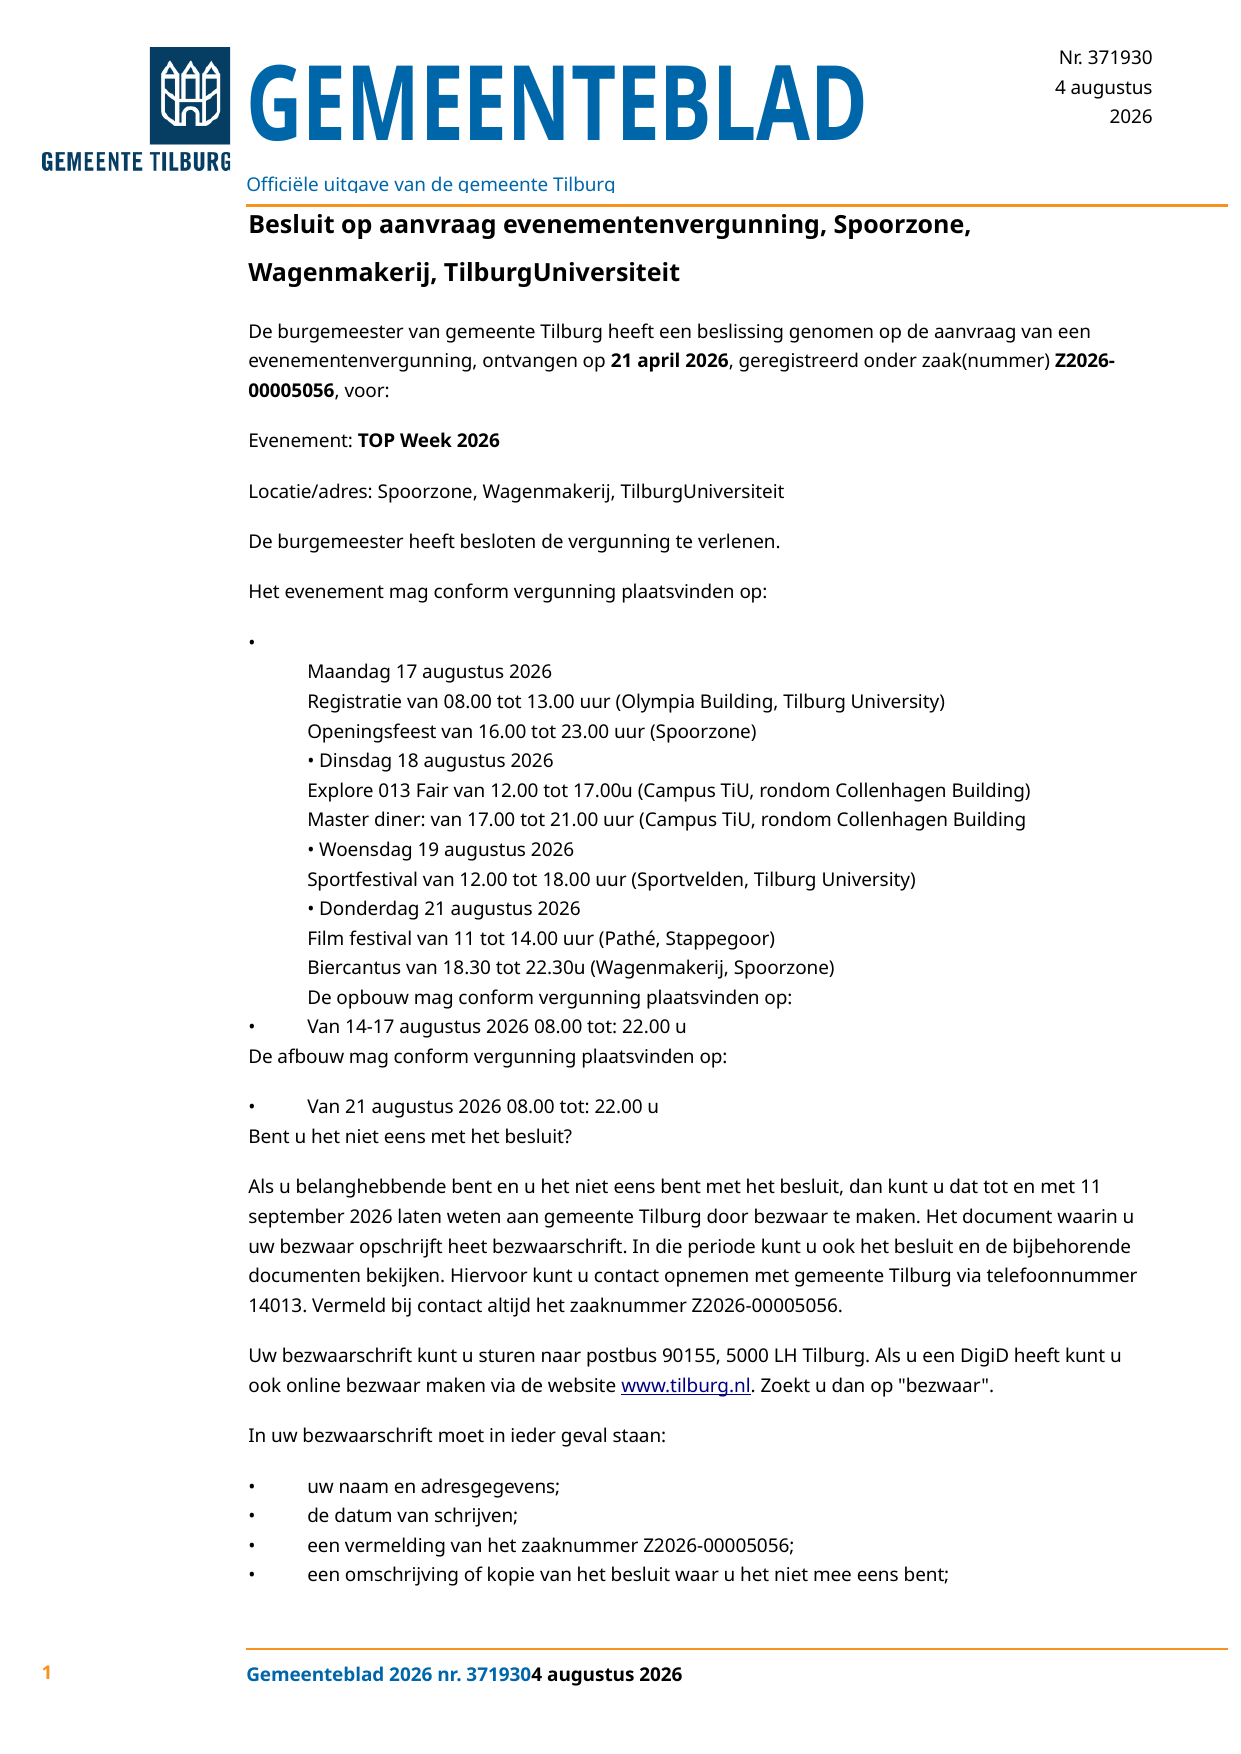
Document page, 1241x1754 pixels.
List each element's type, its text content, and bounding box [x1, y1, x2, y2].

list Registratie van 08.00 tot 13.00 uur (Olympia Building, Tilburg University) [248, 688, 1152, 714]
text Als u belanghebbende bent en u het niet eens bent met het besluit, dan kunt u dat tot en met 11 september 2026 laten weten aan gemeente Tilburg door bezwaar te maken. Het document waarin u uw bezwaar opschrijft heet bezwaarschrift. In die periode kunt u ook het besluit en de bijbehorende documenten bekijken. Hiervoor kunt u contact opnemen met gemeente Tilburg via telefoonnummer 14013. Vermeld bij contact altijd het zaaknummer Z2026-00005056. [248, 1174, 1152, 1318]
list • Woensdag 19 augustus 2026 [248, 836, 1152, 862]
list Van 21 augustus 2026 08.00 tot: 22.00 u [248, 1094, 1152, 1119]
text Besluit op aanvraag evenementenvergunning, Spoorzone, Wagenmakerij, TilburgUniversiteit [248, 207, 1152, 288]
list een vermelding van het zaaknummer Z2026-00005056; [248, 1532, 1152, 1558]
text Evenement: TOP Week 2026 [248, 427, 1152, 453]
list de datum van schrijven; [248, 1502, 1152, 1528]
text De afbouw mag conform vergunning plaatsvinden op: [248, 1043, 1152, 1069]
text Het evenement mag conform vergunning plaatsvinden op: [248, 579, 1152, 604]
text Bent u het niet eens met het besluit? [248, 1123, 1152, 1149]
text De burgemeester van gemeente Tilburg heeft een beslissing genomen op de aanvraag van een evenementenvergunning, ontvangen op 21 april 2026, geregistreerd onder zaak(nummer) Z2026-00005056, voor: [248, 318, 1152, 403]
list • Dinsdag 18 augustus 2026 [248, 747, 1152, 773]
list De opbouw mag conform vergunning plaatsvinden op: [248, 984, 1152, 1010]
list een omschrijving of kopie van het besluit waar u het niet mee eens bent; [248, 1562, 1152, 1587]
list uw naam en adresgegevens; [248, 1473, 1152, 1499]
list Van 14-17 augustus 2026 08.00 tot: 22.00 u [248, 1014, 1152, 1039]
list Openingsfeest van 16.00 tot 23.00 uur (Spoorzone) [248, 718, 1152, 744]
text De burgemeester heeft besloten de vergunning te verlenen. [248, 528, 1152, 554]
list Film festival van 11 tot 14.00 uur (Pathé, Stappegoor) [248, 925, 1152, 951]
text Locatie/adres: Spoorzone, Wagenmakerij, TilburgUniversiteit [248, 478, 1152, 504]
list Biercantus van 18.30 tot 22.30u (Wagenmakerij, Spoorzone) [248, 954, 1152, 980]
list Maandag 17 augustus 2026 [248, 659, 1152, 684]
text Uw bezwaarschrift kunt u sturen naar postbus 90155, 5000 LH Tilburg. Als u een DigiD heeft kunt u ook online bezwaar maken via de website www.tilburg.nl. Zoekt u dan op "bezwaar". [248, 1342, 1152, 1398]
list Explore 013 Fair van 12.00 tot 17.00u (Campus TiU, rondom Collenhagen Building) [248, 777, 1152, 803]
list Sportfestival van 12.00 tot 18.00 uur (Sportvelden, Tilburg University) [248, 866, 1152, 892]
picture [41, 47, 231, 172]
text In uw bezwaarschrift moet in ieder geval staan: [248, 1422, 1152, 1448]
list • Donderdag 21 augustus 2026 [248, 895, 1152, 921]
list Master diner: van 17.00 tot 21.00 uur (Campus TiU, rondom Collenhagen Building [248, 807, 1152, 832]
